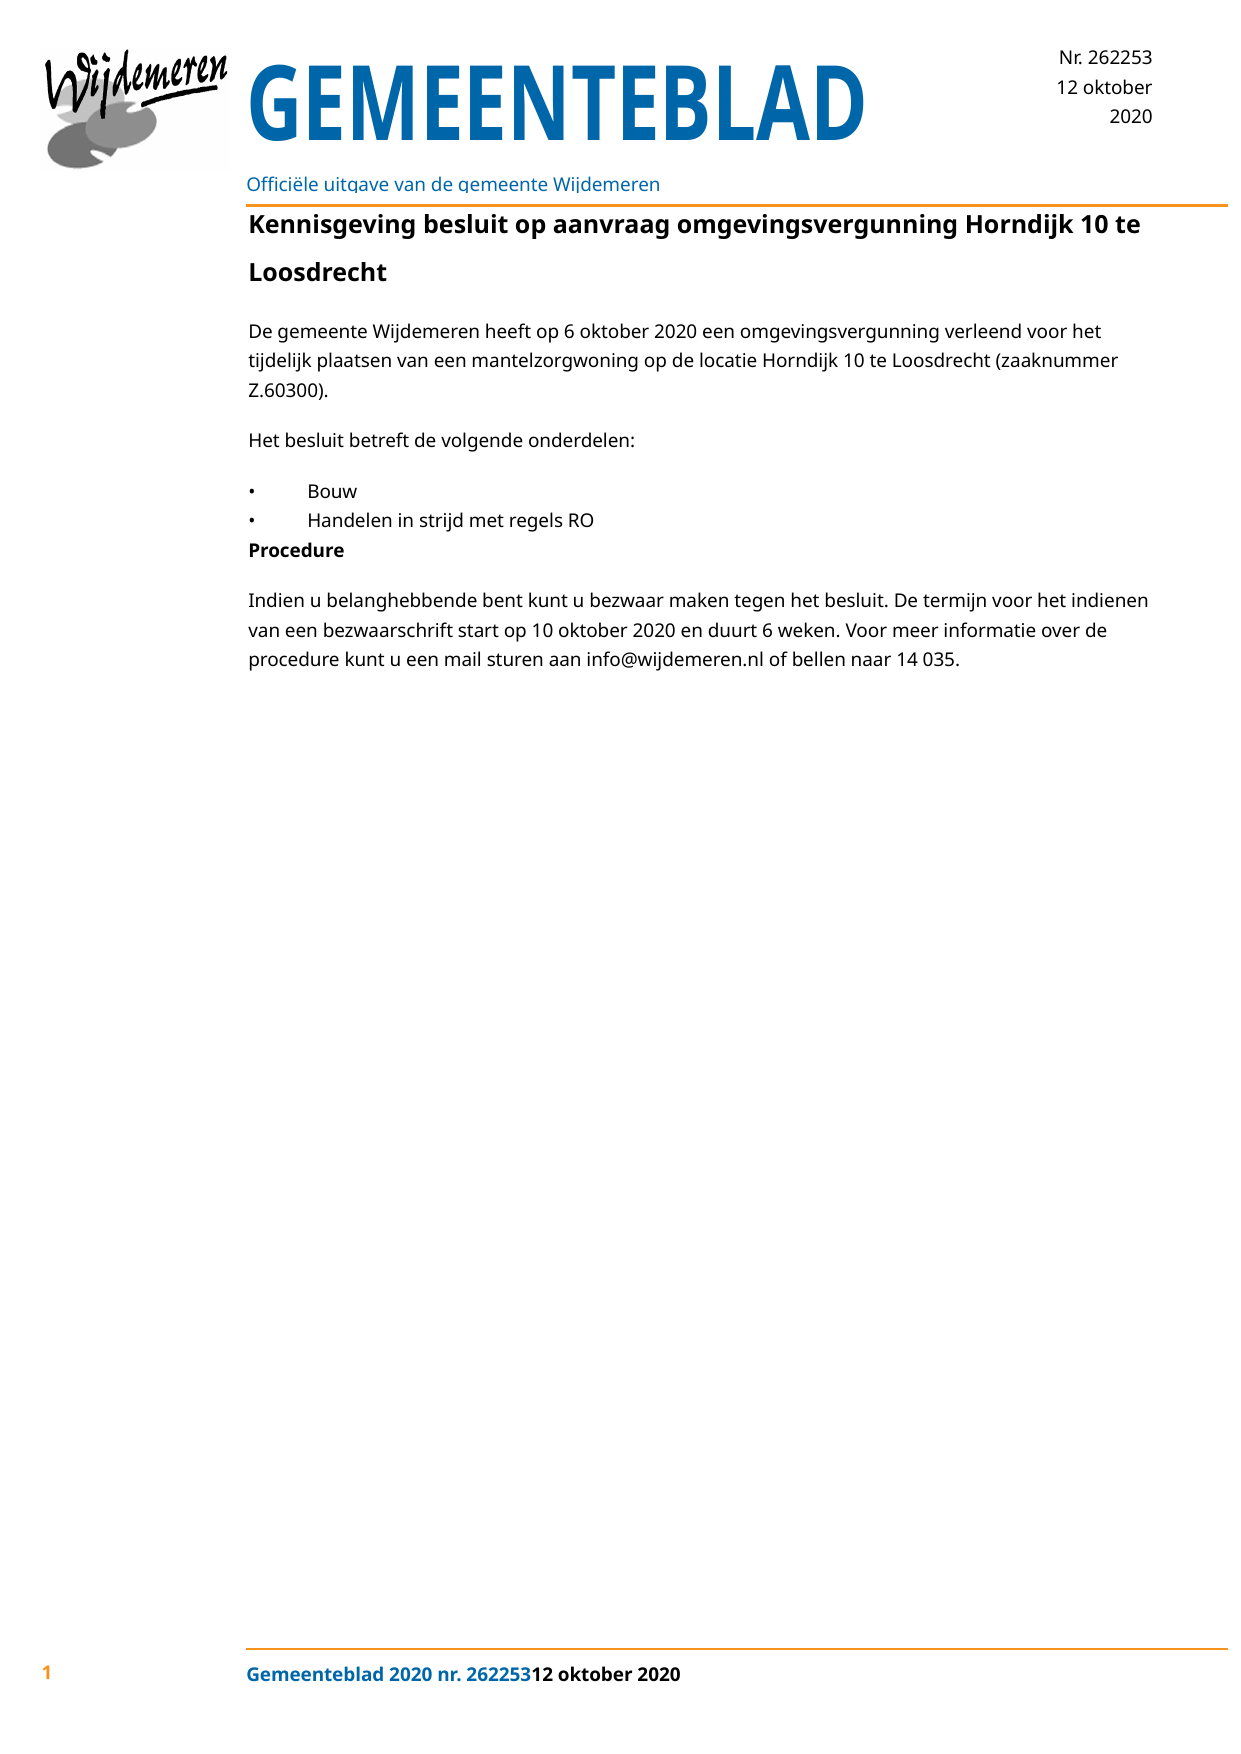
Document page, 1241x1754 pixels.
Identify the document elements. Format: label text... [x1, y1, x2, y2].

text Indien u belanghebbende bent kunt u bezwaar maken tegen het besluit. De termijn voor het indienen van een bezwaarschrift start op 10 oktober 2020 en duurt 6 weken. Voor meer informatie over de procedure kunt u een mail sturen aan info@wijdemeren.nl of bellen naar 14 035. [248, 587, 1152, 672]
text Procedure [248, 537, 1152, 563]
list Bouw [248, 478, 1152, 504]
picture [41, 47, 231, 172]
list Handelen in strijd met regels RO [248, 507, 1152, 533]
text Kennisgeving besluit op aanvraag omgevingsvergunning Horndijk 10 te Loosdrecht [248, 207, 1152, 288]
text Het besluit betreft de volgende onderdelen: [248, 427, 1152, 453]
text De gemeente Wijdemeren heeft op 6 oktober 2020 een omgevingsvergunning verleend voor het tijdelijk plaatsen van een mantelzorgwoning op de locatie Horndijk 10 te Loosdrecht (zaaknummer Z.60300). [248, 318, 1152, 403]
